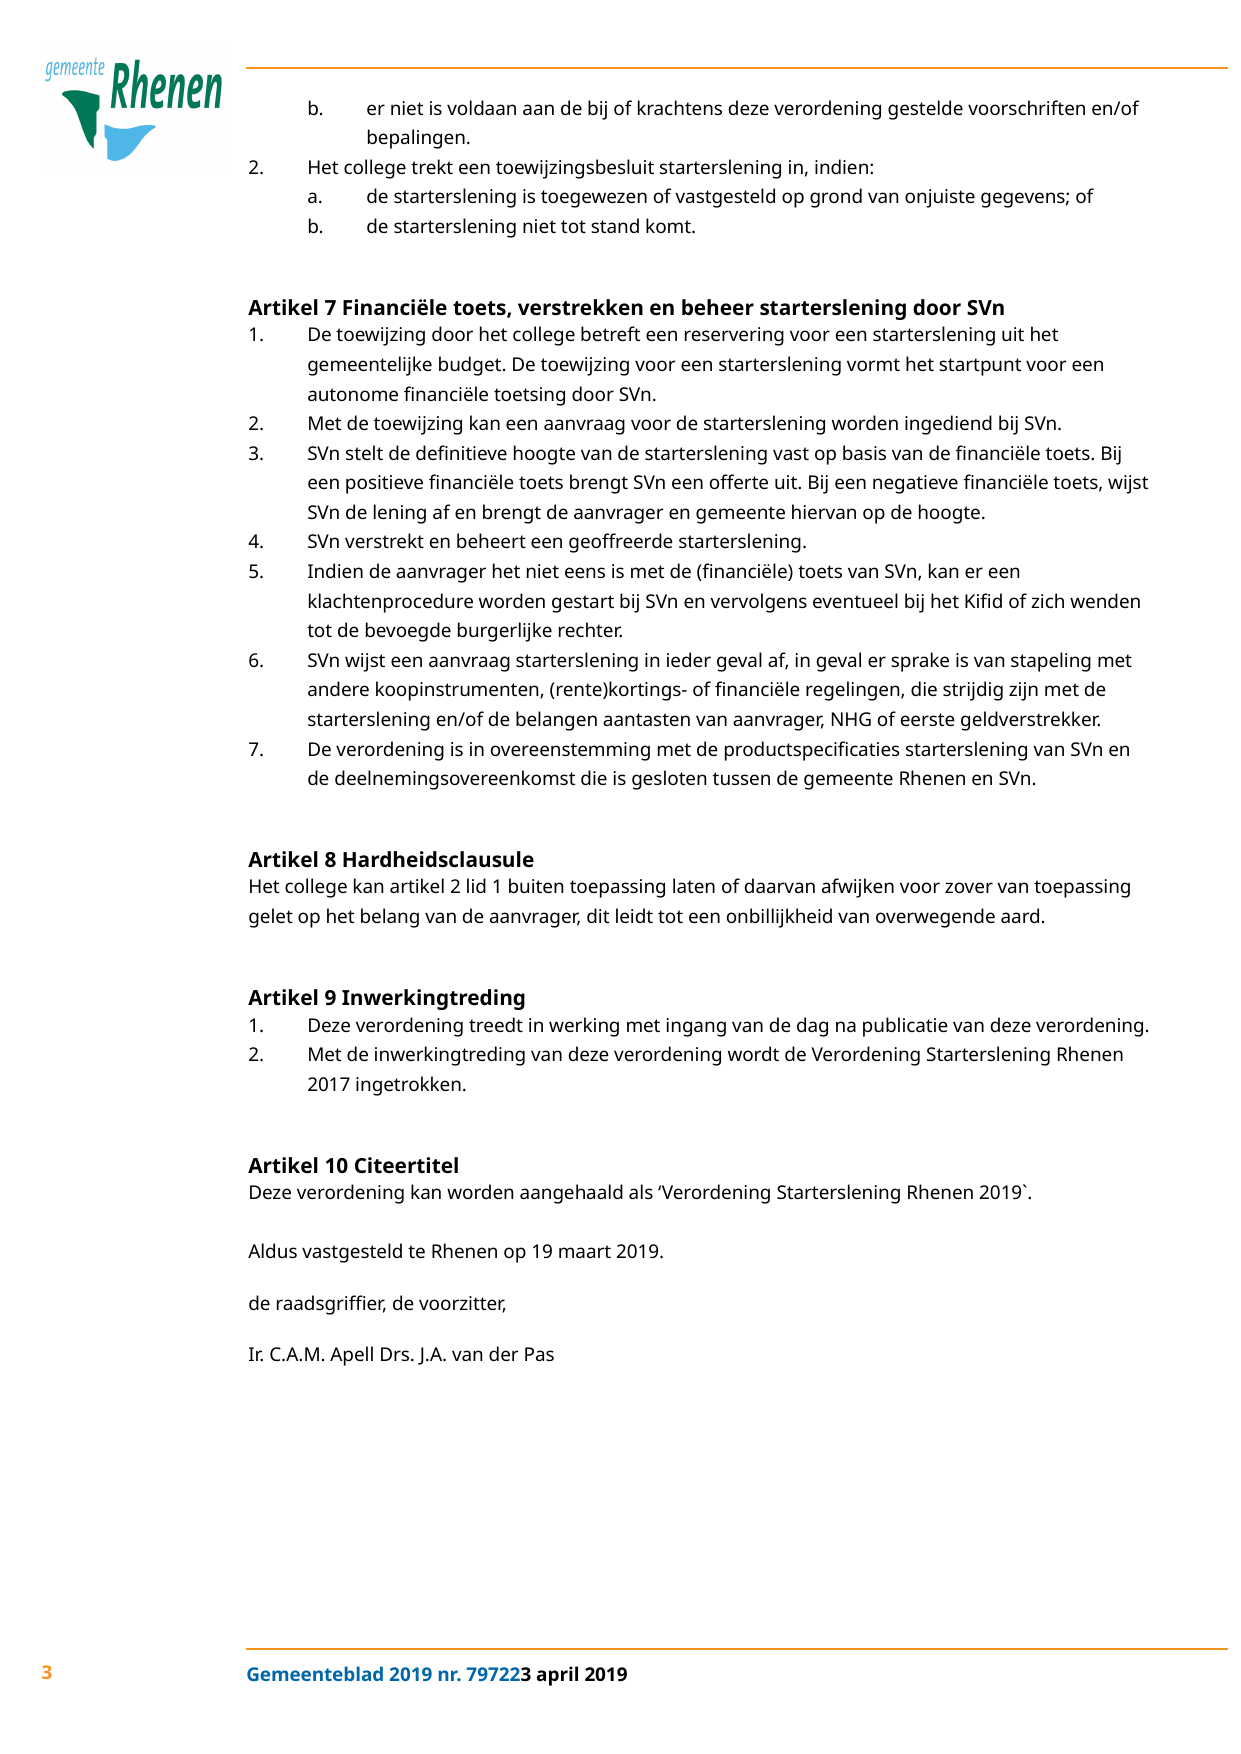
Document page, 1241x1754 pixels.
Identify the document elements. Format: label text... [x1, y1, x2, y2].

text Het college kan artikel 2 lid 1 buiten toepassing laten of daarvan afwijken voor zover van toepassing gelet op het belang van de aanvrager, dit leidt tot een onbillijkheid van overwegende aard. [248, 874, 1152, 929]
text Artikel 9 Inwerkingtreding [248, 983, 1152, 1012]
picture [41, 47, 231, 172]
text Aldus vastgesteld te Rhenen op 19 maart 2019. [248, 1238, 1152, 1264]
text Deze verordening kan worden aangehaald als ‘Verordening Starterslening Rhenen 2019`. [248, 1179, 1152, 1205]
text Artikel 7 Financiële toets, verstrekken en beheer starterslening door SVn [248, 293, 1152, 322]
list De verordening is in overeenstemming met de productspecificaties starterslening van SVn en de deelnemingsovereenkomst die is gesloten tussen de gemeente Rhenen en SVn. [248, 736, 1152, 791]
list Met de inwerkingtreding van deze verordening wordt de Verordening Starterslening Rhenen 2017 ingetrokken. [248, 1041, 1152, 1097]
list SVn stelt de definitieve hoogte van de starterslening vast op basis van de financiële toets. Bij een positieve financiële toets brengt SVn een offerte uit. Bij een negatieve financiële toets, wijst SVn de lening af en brengt de aanvrager en gemeente hiervan op de hoogte. [248, 440, 1152, 525]
list SVn verstrekt en beheert een geoffreerde starterslening. [248, 529, 1152, 554]
text Artikel 10 Citeertitel [248, 1151, 1152, 1179]
list De toewijzing door het college betreft een reservering voor een starterslening uit het gemeentelijke budget. De toewijzing voor een starterslening vormt het startpunt voor een autonome financiële toetsing door SVn. [248, 322, 1152, 406]
text Ir. C.A.M. Apell Drs. J.A. van der Pas [248, 1341, 1152, 1367]
text de raadsgriffier, de voorzitter, [248, 1290, 1152, 1316]
list Het college trekt een toewijzingsbesluit starterslening in, indien: [248, 154, 1152, 180]
list SVn wijst een aanvraag starterslening in ieder geval af, in geval er sprake is van stapeling met andere koopinstrumenten, (rente)kortings- of financiële regelingen, die strijdig zijn met de starterslening en/of de belangen aantasten van aanvrager, NHG of eerste geldverstrekker. [248, 647, 1152, 732]
list er niet is voldaan aan de bij of krachtens deze verordening gestelde voorschriften en/of bepalingen. [307, 95, 1152, 150]
list Deze verordening treedt in werking met ingang van de dag na publicatie van deze verordening. [248, 1012, 1152, 1037]
list de starterslening is toegewezen of vastgesteld op grond van onjuiste gegevens; of [307, 183, 1152, 209]
list Met de toewijzing kan een aanvraag voor de starterslening worden ingediend bij SVn. [248, 410, 1152, 436]
text Artikel 8 Hardheidsclausule [248, 845, 1152, 874]
list de starterslening niet tot stand komt. [307, 213, 1152, 239]
list Indien de aanvrager het niet eens is met de (financiële) toets van SVn, kan er een klachtenprocedure worden gestart bij SVn en vervolgens eventueel bij het Kifid of zich wenden tot de bevoegde burgerlijke rechter. [248, 558, 1152, 643]
